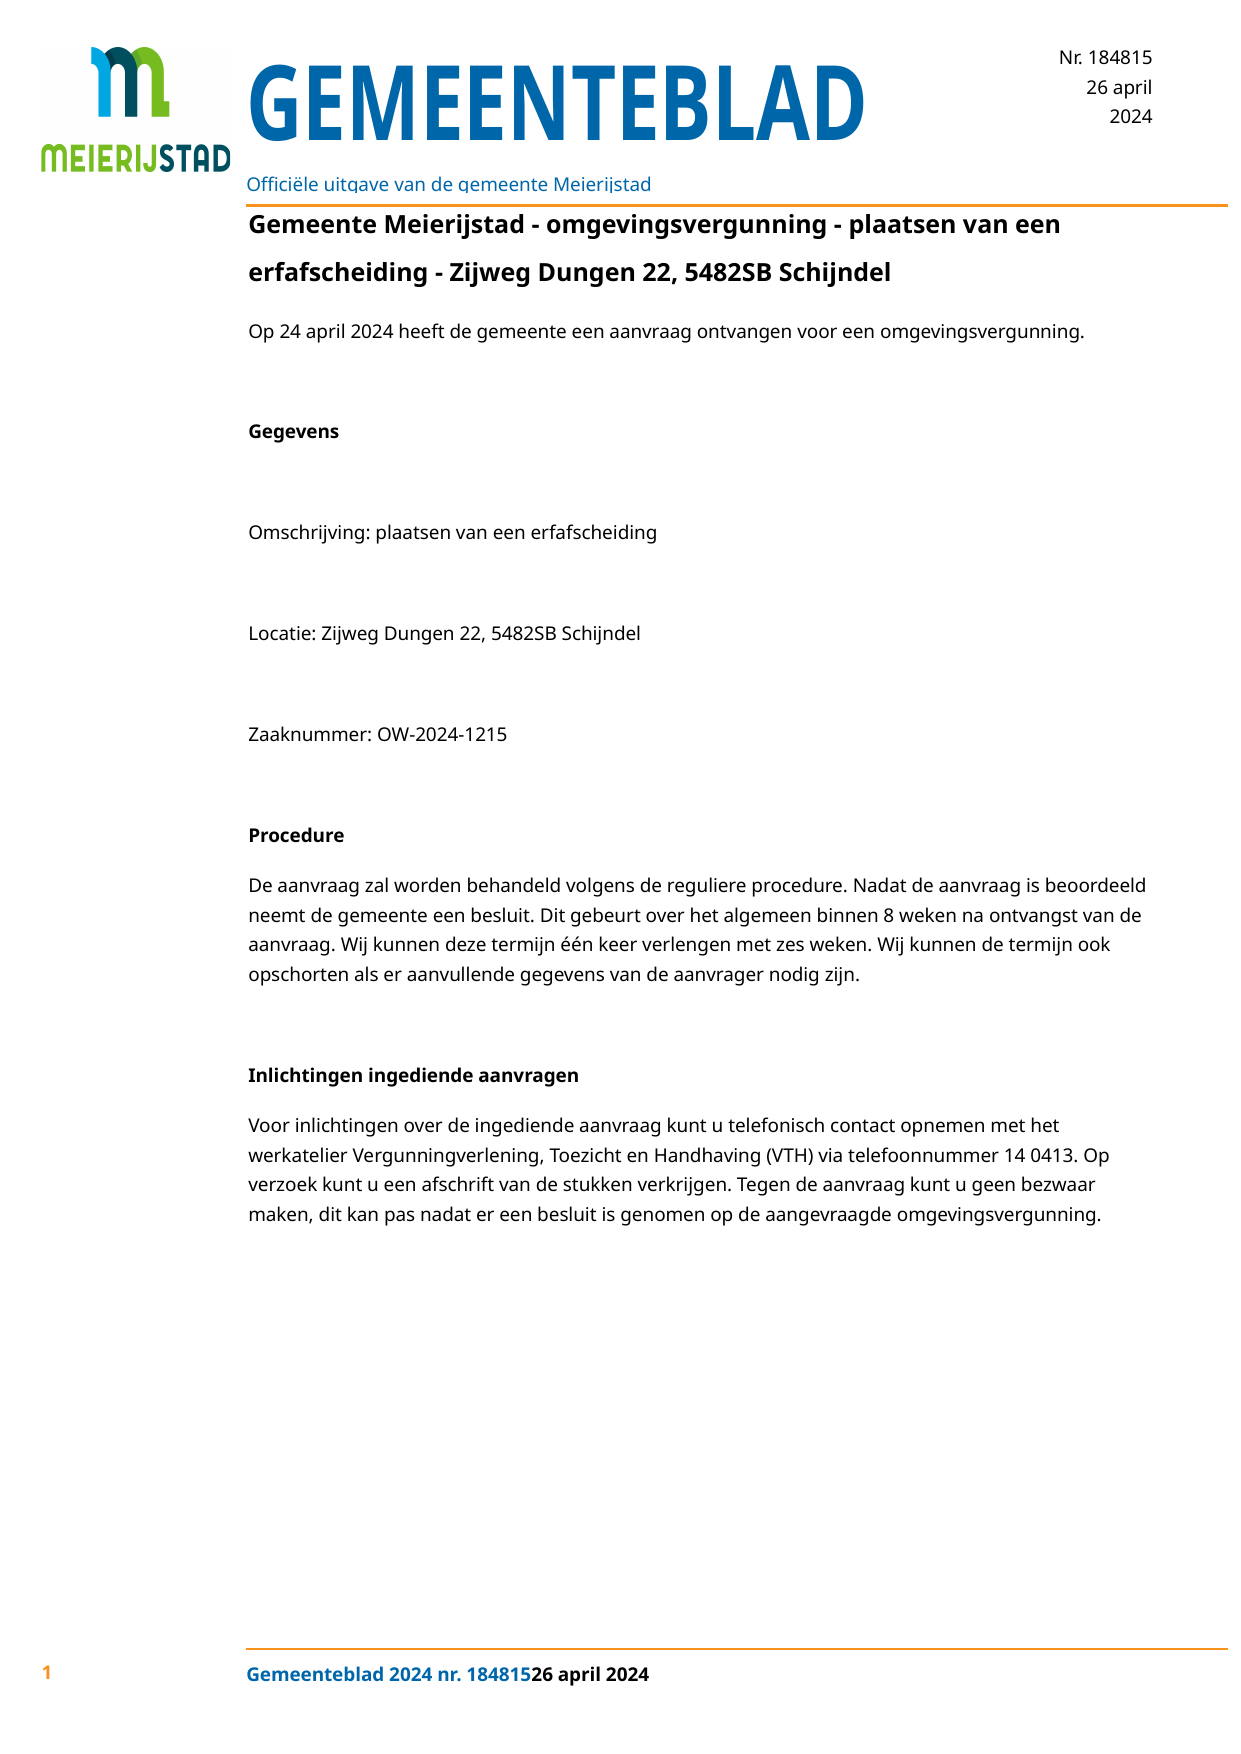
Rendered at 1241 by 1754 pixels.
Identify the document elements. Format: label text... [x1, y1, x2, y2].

text Inlichtingen ingediende aanvragen [248, 1062, 1152, 1088]
picture [41, 47, 231, 172]
text Locatie: Zijweg Dungen 22, 5482SB Schijndel [248, 620, 1152, 646]
text Zaaknummer: OW-2024-1215 [248, 721, 1152, 747]
text Omschrijving: plaatsen van een erfafscheiding [248, 519, 1152, 545]
text Procedure [248, 822, 1152, 848]
text Gemeente Meierijstad - omgevingsvergunning - plaatsen van een erfafscheiding - Zijweg Dungen 22, 5482SB Schijndel [248, 207, 1152, 288]
text Gegevens [248, 419, 1152, 444]
text Op 24 april 2024 heeft de gemeente een aanvraag ontvangen voor een omgevingsvergunning. [248, 318, 1152, 344]
text De aanvraag zal worden behandeld volgens de reguliere procedure. Nadat de aanvraag is beoordeeld neemt de gemeente een besluit. Dit gebeurt over het algemeen binnen 8 weken na ontvangst van de aanvraag. Wij kunnen deze termijn één keer verlengen met zes weken. Wij kunnen de termijn ook opschorten als er aanvullende gegevens van de aanvrager nodig zijn. [248, 872, 1152, 987]
text Voor inlichtingen over de ingediende aanvraag kunt u telefonisch contact opnemen met het werkatelier Vergunningverlening, Toezicht en Handhaving (VTH) via telefoonnummer 14 0413. Op verzoek kunt u een afschrift van de stukken verkrijgen. Tegen de aanvraag kunt u geen bezwaar maken, dit kan pas nadat er een besluit is genomen op de aangevraagde omgevingsvergunning. [248, 1112, 1152, 1227]
